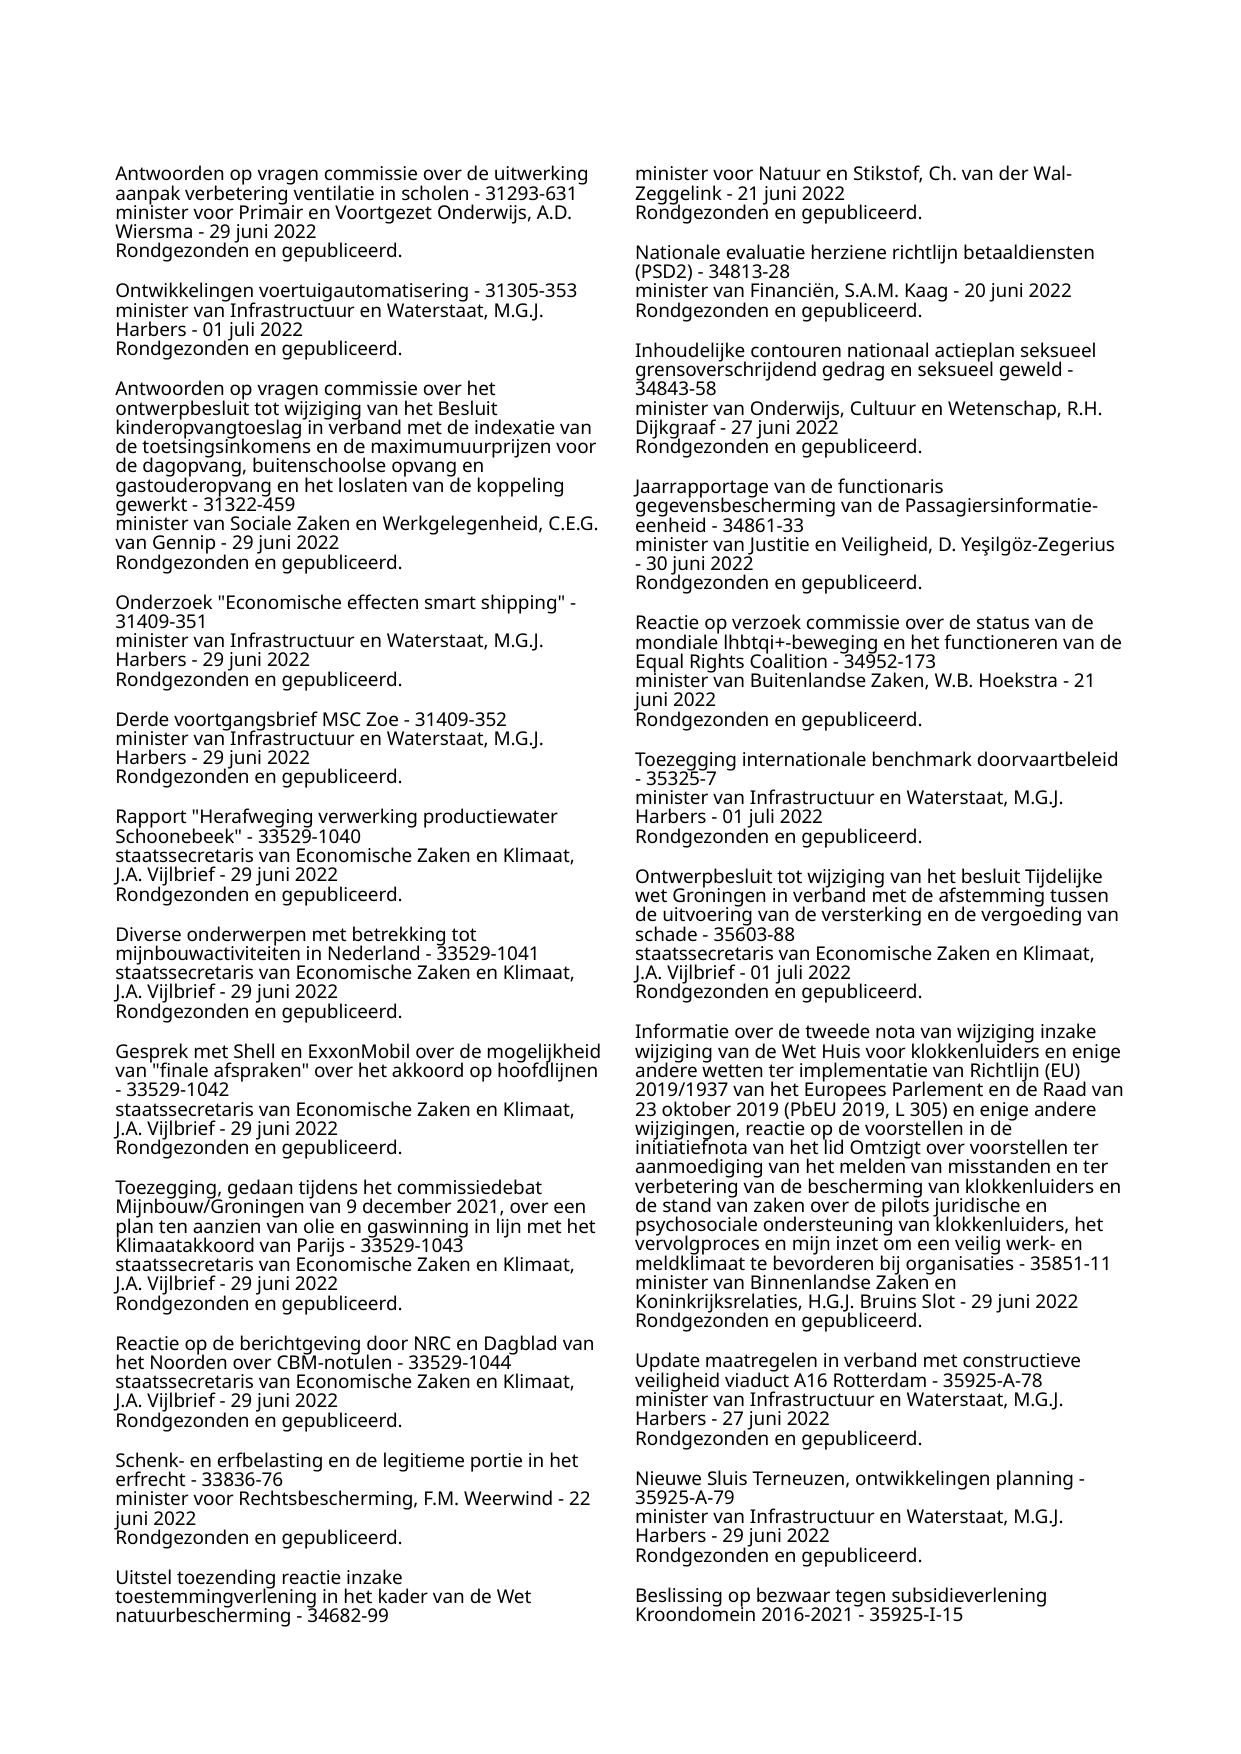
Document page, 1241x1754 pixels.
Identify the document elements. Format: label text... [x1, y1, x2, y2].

text staatssecretaris van Economische Zaken en Klimaat, J.A. Vijlbrief - 29 juni 2022 [115, 1101, 605, 1139]
text staatssecretaris van Economische Zaken en Klimaat, J.A. Vijlbrief - 29 juni 2022 [115, 1256, 605, 1295]
text minister van Sociale Zaken en Werkgelegenheid, C.E.G. van Gennip - 29 juni 2022 [115, 515, 605, 554]
text Antwoorden op vragen commissie over de uitwerking aanpak verbetering ventilatie in scholen - 31293-631 [115, 165, 605, 204]
text Rondgezonden en gepubliceerd. [635, 438, 1125, 457]
text Antwoorden op vragen commissie over het ontwerpbesluit tot wijziging van het Besluit kinderopvangtoeslag in verband met de indexatie van de toetsingsinkomens en de maximumuurprijzen voor de dagopvang, buitenschoolse opvang en gastouderopvang en het loslaten van de koppeling gewerkt - 31322-459 [115, 380, 605, 515]
text Rondgezonden en gepubliceerd. [115, 1139, 605, 1158]
text Derde voortgangsbrief MSC Zoe - 31409-352 [115, 711, 605, 730]
text Gesprek met Shell en ExxonMobil over de mogelijkheid van "finale afspraken" over het akkoord op hoofdlijnen - 33529-1042 [115, 1043, 605, 1101]
text Schenk- en erfbelasting en de legitieme portie in het erfrecht - 33836-76 [115, 1452, 605, 1490]
text Reactie op verzoek commissie over de status van de mondiale lhbtqi+-beweging en het functioneren van de Equal Rights Coalition - 34952-173 [635, 614, 1125, 672]
text Onderzoek "Economische effecten smart shipping" - 31409-351 [115, 594, 605, 632]
text Rondgezonden en gepubliceerd. [115, 554, 605, 573]
text Rondgezonden en gepubliceerd. [115, 1003, 605, 1022]
text Rondgezonden en gepubliceerd. [635, 711, 1125, 730]
text Rondgezonden en gepubliceerd. [635, 1547, 1125, 1566]
text minister voor Natuur en Stikstof, Ch. van der Wal-Zeggelink - 21 juni 2022 [635, 165, 1125, 204]
text minister van Infrastructuur en Waterstaat, M.G.J. Harbers - 01 juli 2022 [115, 302, 605, 340]
text minister van Infrastructuur en Waterstaat, M.G.J. Harbers - 29 juni 2022 [115, 730, 605, 768]
text minister voor Rechtsbescherming, F.M. Weerwind - 22 juni 2022 [115, 1490, 605, 1529]
text Jaarrapportage van de functionaris gegevensbescherming van de Passagiersinformatie-eenheid - 34861-33 [635, 478, 1125, 536]
text minister van Justitie en Veiligheid, D. Yeşilgöz-Zegerius - 30 juni 2022 [635, 536, 1125, 574]
text staatssecretaris van Economische Zaken en Klimaat, J.A. Vijlbrief - 01 juli 2022 [635, 945, 1125, 983]
text Rondgezonden en gepubliceerd. [115, 671, 605, 690]
text Uitstel toezending reactie inzake toestemmingverlening in het kader van de Wet natuurbescherming - 34682-99 [115, 1569, 605, 1627]
text minister van Infrastructuur en Waterstaat, M.G.J. Harbers - 29 juni 2022 [635, 1508, 1125, 1547]
text Rondgezonden en gepubliceerd. [635, 1429, 1125, 1449]
text Toezegging internationale benchmark doorvaartbeleid - 35325-7 [635, 751, 1125, 789]
text Inhoudelijke contouren nationaal actieplan seksueel grensoverschrijdend gedrag en seksueel geweld - 34843-58 [635, 342, 1125, 399]
text Rapport "Herafweging verwerking productiewater Schoonebeek" - 33529-1040 [115, 808, 605, 847]
text Toezegging, gedaan tijdens het commissiedebat Mijnbouw/Groningen van 9 december 2021, over een plan ten aanzien van olie en gaswinning in lijn met het Klimaatakkoord van Parijs - 33529-1043 [115, 1179, 605, 1256]
text staatssecretaris van Economische Zaken en Klimaat, J.A. Vijlbrief - 29 juni 2022 [115, 847, 605, 886]
text Diverse onderwerpen met betrekking tot mijnbouwactiviteiten in Nederland - 33529-1041 [115, 926, 605, 964]
text Rondgezonden en gepubliceerd. [635, 1312, 1125, 1332]
text Rondgezonden en gepubliceerd. [115, 1529, 605, 1548]
text minister van Financiën, S.A.M. Kaag - 20 juni 2022 [635, 282, 1125, 302]
text Reactie op de berichtgeving door NRC en Dagblad van het Noorden over CBM-notulen - 33529-1044 [115, 1335, 605, 1373]
text staatssecretaris van Economische Zaken en Klimaat, J.A. Vijlbrief - 29 juni 2022 [115, 1373, 605, 1412]
text minister van Buitenlandse Zaken, W.B. Hoekstra - 21 juni 2022 [635, 672, 1125, 711]
text Rondgezonden en gepubliceerd. [635, 204, 1125, 223]
text minister van Onderwijs, Cultuur en Wetenschap, R.H. Dijkgraaf - 27 juni 2022 [635, 399, 1125, 438]
text Rondgezonden en gepubliceerd. [635, 302, 1125, 321]
text Rondgezonden en gepubliceerd. [635, 574, 1125, 594]
text Rondgezonden en gepubliceerd. [115, 340, 605, 359]
text minister van Infrastructuur en Waterstaat, M.G.J. Harbers - 27 juni 2022 [635, 1391, 1125, 1429]
text Rondgezonden en gepubliceerd. [115, 886, 605, 905]
text Informatie over de tweede nota van wijziging inzake wijziging van de Wet Huis voor klokkenluiders en enige andere wetten ter implementatie van Richtlijn (EU) 2019/1937 van het Europees Parlement en de Raad van 23 oktober 2019 (PbEU 2019, L 305) en enige andere wijzigingen, reactie op de voorstellen in de initiatiefnota van het lid Omtzigt over voorstellen ter aanmoediging van het melden van misstanden en ter verbetering van de bescherming van klokkenluiders en de stand van zaken over de pilots juridische en psychosociale ondersteuning van klokkenluiders, het vervolgproces en mijn inzet om een veilig werk- en meldklimaat te bevorderen bij organisaties - 35851-11 [635, 1023, 1125, 1274]
text Rondgezonden en gepubliceerd. [115, 242, 605, 262]
text Update maatregelen in verband met constructieve veiligheid viaduct A16 Rotterdam - 35925-A-78 [635, 1352, 1125, 1391]
text Nieuwe Sluis Terneuzen, ontwikkelingen planning - 35925-A-79 [635, 1469, 1125, 1508]
text Rondgezonden en gepubliceerd. [115, 768, 605, 788]
text Rondgezonden en gepubliceerd. [635, 983, 1125, 1003]
text minister van Infrastructuur en Waterstaat, M.G.J. Harbers - 29 juni 2022 [115, 632, 605, 671]
text Ontwikkelingen voertuigautomatisering - 31305-353 [115, 282, 605, 302]
text minister van Infrastructuur en Waterstaat, M.G.J. Harbers - 01 juli 2022 [635, 789, 1125, 828]
text staatssecretaris van Economische Zaken en Klimaat, J.A. Vijlbrief - 29 juni 2022 [115, 964, 605, 1003]
text minister voor Primair en Voortgezet Onderwijs, A.D. Wiersma - 29 juni 2022 [115, 204, 605, 242]
text Rondgezonden en gepubliceerd. [115, 1295, 605, 1314]
text Beslissing op bezwaar tegen subsidieverlening Kroondomein 2016-2021 - 35925-I-15 [635, 1587, 1125, 1625]
text minister van Binnenlandse Zaken en Koninkrijksrelaties, H.G.J. Bruins Slot - 29 juni 2022 [635, 1274, 1125, 1312]
text Rondgezonden en gepubliceerd. [635, 828, 1125, 847]
text Ontwerpbesluit tot wijziging van het besluit Tijdelijke wet Groningen in verband met de afstemming tussen de uitvoering van de versterking en de vergoeding van schade - 35603-88 [635, 868, 1125, 945]
text Nationale evaluatie herziene richtlijn betaaldiensten (PSD2) - 34813-28 [635, 244, 1125, 282]
text Rondgezonden en gepubliceerd. [115, 1412, 605, 1431]
